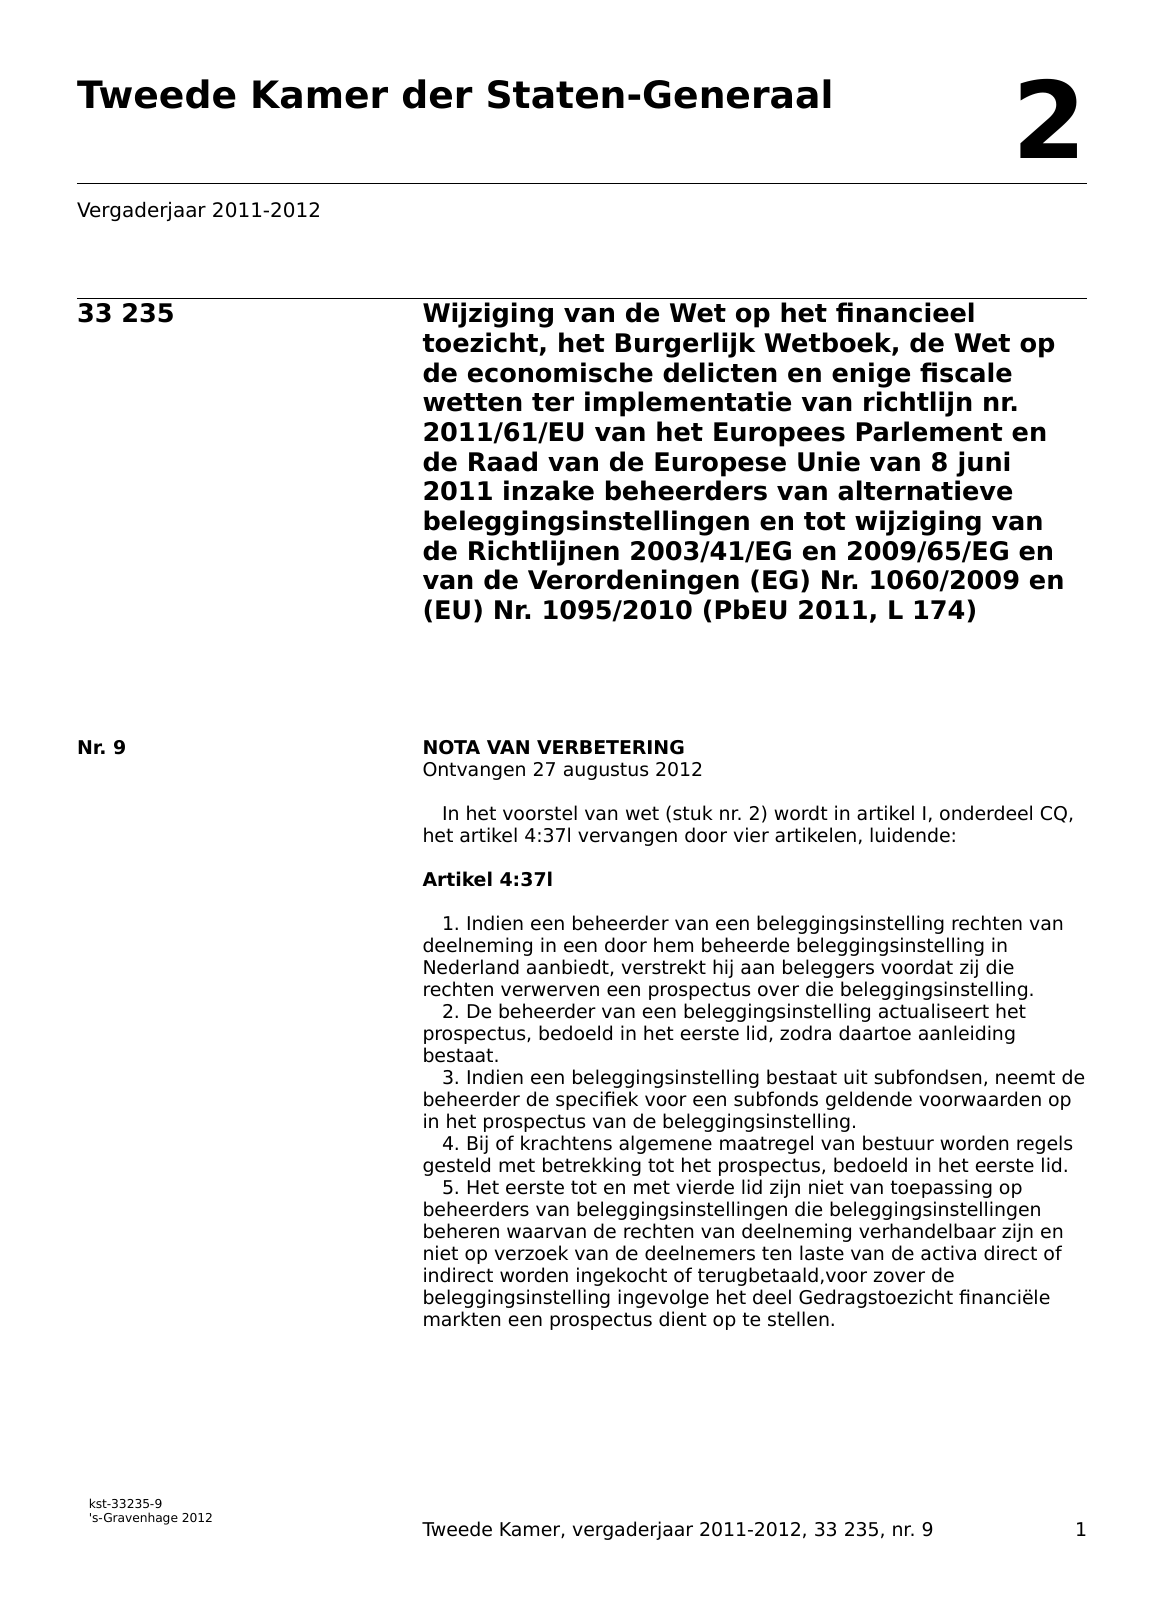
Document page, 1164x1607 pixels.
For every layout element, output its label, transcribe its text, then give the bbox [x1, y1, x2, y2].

table_header Tweede Kamer der Staten-Generaal [77, 59, 886, 183]
text 4. Bij of krachtens algemene maatregel van bestuur worden regels gesteld met betrekking tot het prospectus, bedoeld in het eerste lid. [422, 1133, 1087, 1177]
text kst-33235-9 [88, 1497, 323, 1511]
text In het voorstel van wet (stuk nr. 2) wordt in artikel I, onderdeel CQ, het artikel 4:37l vervangen door vier artikelen, luidende: [422, 803, 1087, 847]
table_cell Vergaderjaar 2011-2012 [77, 184, 1087, 298]
table_header 2 [886, 59, 1087, 183]
text 3. Indien een beleggingsinstelling bestaat uit subfondsen, neemt de beheerder de specifiek voor een subfonds geldende voorwaarden op in het prospectus van de beleggingsinstelling. [422, 1067, 1087, 1133]
text Ontvangen 27 augustus 2012 [422, 758, 1087, 781]
text 2. De beheerder van een beleggingsinstelling actualiseert het prospectus, bedoeld in het eerste lid, zodra daartoe aanleiding bestaat. [422, 1001, 1087, 1067]
subtitle Artikel 4:37l [422, 869, 1087, 891]
text 5. Het eerste tot en met vierde lid zijn niet van toepassing op beheerders van beleggingsinstellingen die beleggingsinstellingen beheren waarvan de rechten van deelneming verhandelbaar zijn en niet op verzoek van de deelnemers ten laste van de activa direct of indirect worden ingekocht of terugbetaald,voor zover de beleggingsinstelling ingevolge het deel Gedragstoezicht financiële markten een prospectus dient op te stellen. [422, 1177, 1087, 1331]
subtitle 33 235 Wijziging van de Wet op het financieel toezicht, het Burgerlijk Wetboek, de Wet op de economische delicten en enige fiscale wetten ter implementatie van richtlijn nr. 2011/61/EU van het Europees Parlement en de Raad van de Europese Unie van 8 juni 2011 inzake beheerders van alternatieve beleggingsinstellingen en tot wijziging van de Richtlijnen 2003/41/EG en 2009/65/EG en van de Verordeningen (EG) Nr. 1060/2009 en (EU) Nr. 1095/2010 (PbEU 2011, L 174) [77, 299, 1087, 626]
text 1. Indien een beheerder van een beleggingsinstelling rechten van deelneming in een door hem beheerde beleggingsinstelling in Nederland aanbiedt, verstrekt hij aan beleggers voordat zij die rechten verwerven een prospectus over die beleggingsinstelling. [422, 913, 1087, 1001]
text 's-Gravenhage 2012 [88, 1511, 323, 1525]
subtitle Nr. 9 NOTA VAN VERBETERING [77, 737, 1087, 758]
